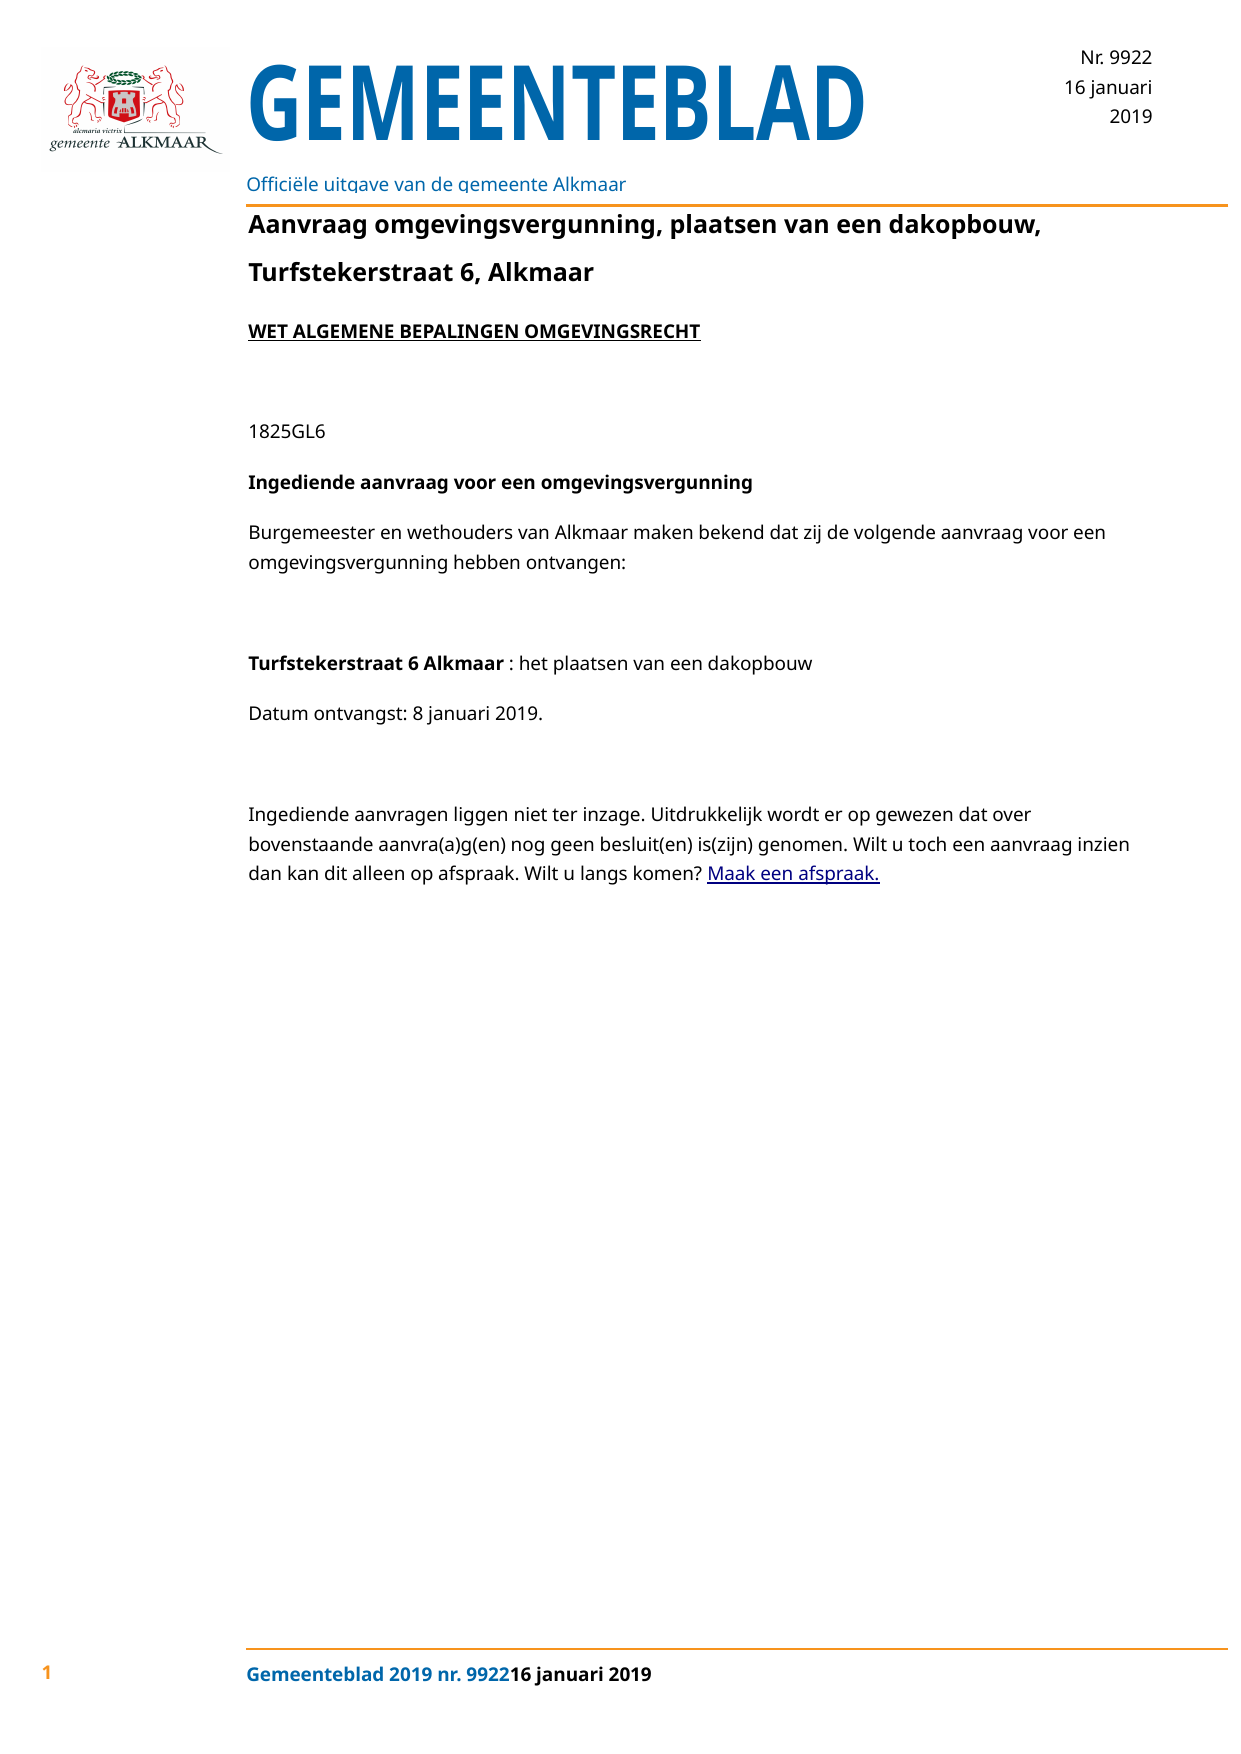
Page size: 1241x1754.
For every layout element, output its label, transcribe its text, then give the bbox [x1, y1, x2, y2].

text Aanvraag omgevingsvergunning, plaatsen van een dakopbouw, Turfstekerstraat 6, Alkmaar [248, 207, 1152, 288]
text 1825GL6 [248, 419, 1152, 444]
text Turfstekerstraat 6 Alkmaar : het plaatsen van een dakopbouw [248, 650, 1152, 676]
text Burgemeester en wethouders van Alkmaar maken bekend dat zij de volgende aanvraag voor een omgevingsvergunning hebben ontvangen: [248, 519, 1152, 575]
text Ingediende aanvragen liggen niet ter inzage. Uitdrukkelijk wordt er op gewezen dat over bovenstaande aanvra(a)g(en) nog geen besluit(en) is(zijn) genomen. Wilt u toch een aanvraag inzien dan kan dit alleen op afspraak. Wilt u langs komen? Maak een afspraak. [248, 801, 1152, 886]
text WET ALGEMENE BEPALINGEN OMGEVINGSRECHT [248, 318, 1152, 344]
text Ingediende aanvraag voor een omgevingsvergunning [248, 469, 1152, 495]
text Datum ontvangst: 8 januari 2019. [248, 700, 1152, 726]
picture [41, 47, 231, 172]
